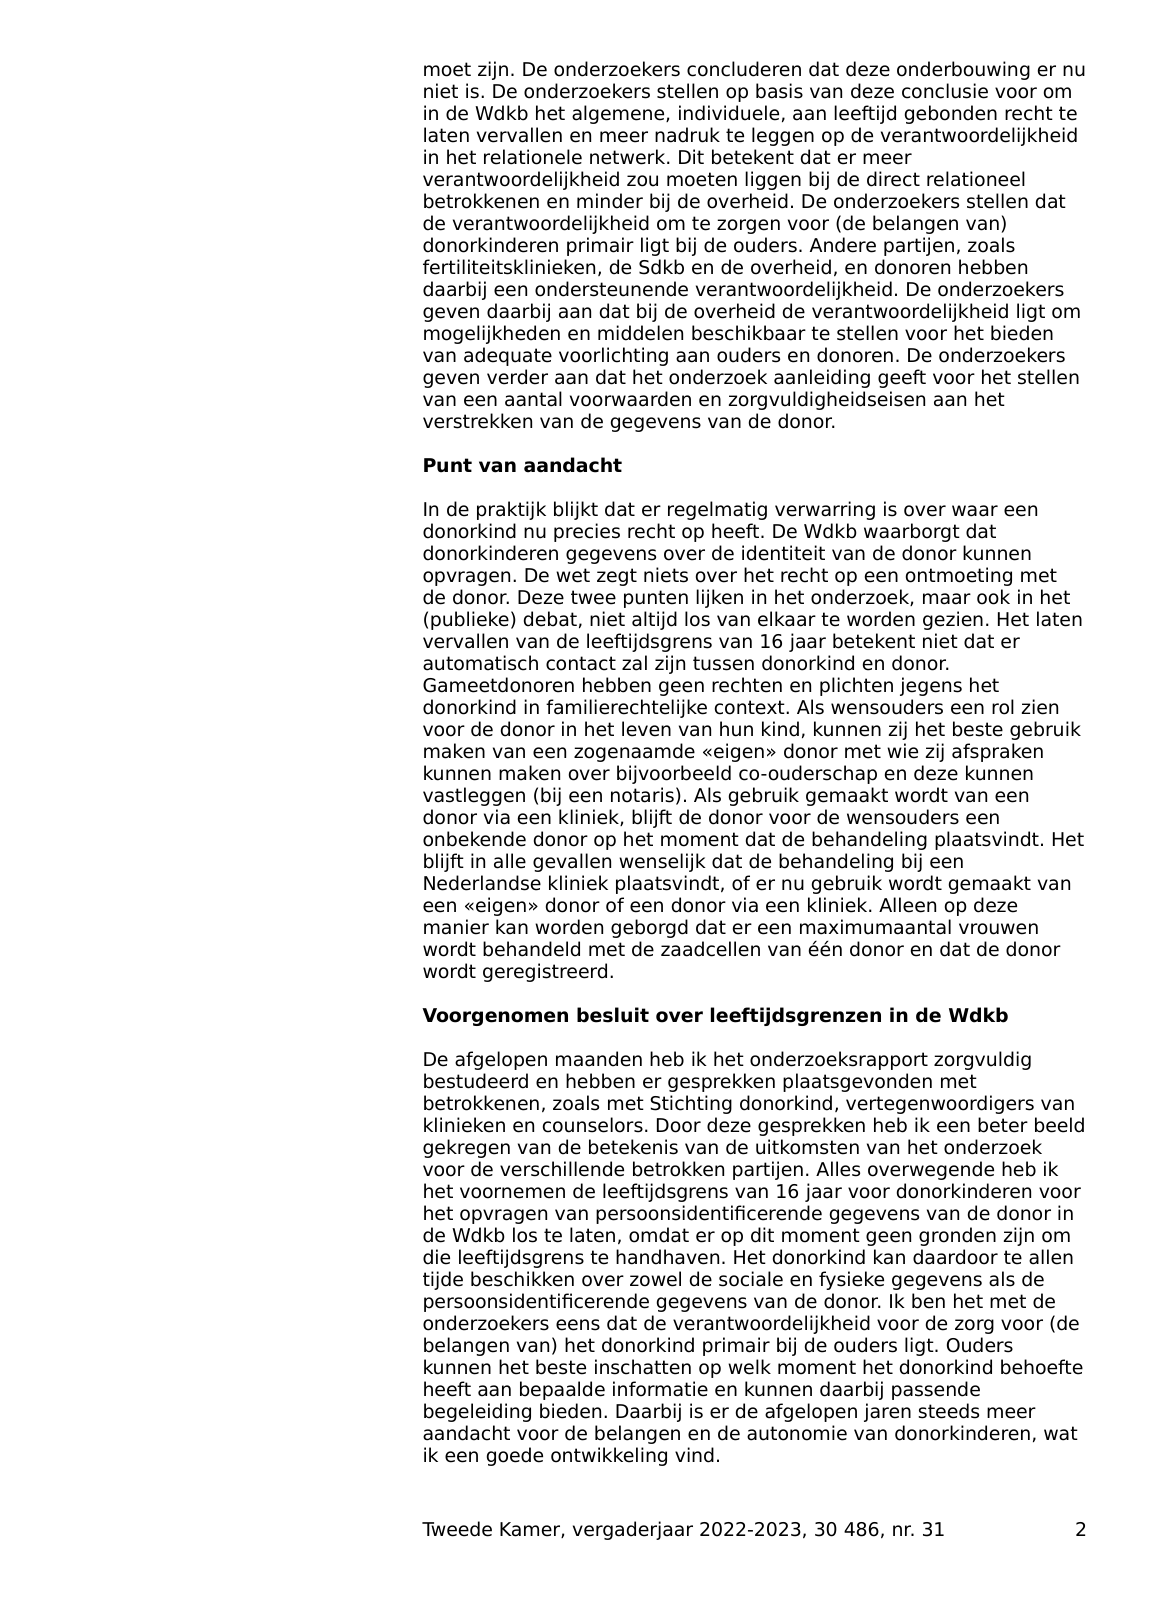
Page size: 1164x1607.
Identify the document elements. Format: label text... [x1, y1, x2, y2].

subtitle Punt van aandacht [422, 455, 1087, 477]
text De afgelopen maanden heb ik het onderzoeksrapport zorgvuldig bestudeerd en hebben er gesprekken plaatsgevonden met betrokkenen, zoals met Stichting donorkind, vertegenwoordigers van klinieken en counselors. Door deze gesprekken heb ik een beter beeld gekregen van de betekenis van de uitkomsten van het onderzoek voor de verschillende betrokken partijen. Alles overwegende heb ik het voornemen de leeftijdsgrens van 16 jaar voor donorkinderen voor het opvragen van persoonsidentificerende gegevens van de donor in de Wdkb los te laten, omdat er op dit moment geen gronden zijn om die leeftijdsgrens te handhaven. Het donorkind kan daardoor te allen tijde beschikken over zowel de sociale en fysieke gegevens als de persoonsidentificerende gegevens van de donor. Ik ben het met de onderzoekers eens dat de verantwoordelijkheid voor de zorg voor (de belangen van) het donorkind primair bij de ouders ligt. Ouders kunnen het beste inschatten op welk moment het donorkind behoefte heeft aan bepaalde informatie en kunnen daarbij passende begeleiding bieden. Daarbij is er de afgelopen jaren steeds meer aandacht voor de belangen en de autonomie van donorkinderen, wat ik een goede ontwikkeling vind. [422, 1049, 1087, 1467]
text moet zijn. De onderzoekers concluderen dat deze onderbouwing er nu niet is. De onderzoekers stellen op basis van deze conclusie voor om in de Wdkb het algemene, individuele, aan leeftijd gebonden recht te laten vervallen en meer nadruk te leggen op de verantwoordelijkheid in het relationele netwerk. Dit betekent dat er meer verantwoordelijkheid zou moeten liggen bij de direct relationeel betrokkenen en minder bij de overheid. De onderzoekers stellen dat de verantwoordelijkheid om te zorgen voor (de belangen van) donorkinderen primair ligt bij de ouders. Andere partijen, zoals fertiliteitsklinieken, de Sdkb en de overheid, en donoren hebben daarbij een ondersteunende verantwoordelijkheid. De onderzoekers geven daarbij aan dat bij de overheid de verantwoordelijkheid ligt om mogelijkheden en middelen beschikbaar te stellen voor het bieden van adequate voorlichting aan ouders en donoren. De onderzoekers geven verder aan dat het onderzoek aanleiding geeft voor het stellen van een aantal voorwaarden en zorgvuldigheidseisen aan het verstrekken van de gegevens van de donor. [422, 59, 1087, 433]
text In de praktijk blijkt dat er regelmatig verwarring is over waar een donorkind nu precies recht op heeft. De Wdkb waarborgt dat donorkinderen gegevens over de identiteit van de donor kunnen opvragen. De wet zegt niets over het recht op een ontmoeting met de donor. Deze twee punten lijken in het onderzoek, maar ook in het (publieke) debat, niet altijd los van elkaar te worden gezien. Het laten vervallen van de leeftijdsgrens van 16 jaar betekent niet dat er automatisch contact zal zijn tussen donorkind en donor. Gameetdonoren hebben geen rechten en plichten jegens het donorkind in familierechtelijke context. Als wensouders een rol zien voor de donor in het leven van hun kind, kunnen zij het beste gebruik maken van een zogenaamde «eigen» donor met wie zij afspraken kunnen maken over bijvoorbeeld co-ouderschap en deze kunnen vastleggen (bij een notaris). Als gebruik gemaakt wordt van een donor via een kliniek, blijft de donor voor de wensouders een onbekende donor op het moment dat de behandeling plaatsvindt. Het blijft in alle gevallen wenselijk dat de behandeling bij een Nederlandse kliniek plaatsvindt, of er nu gebruik wordt gemaakt van een «eigen» donor of een donor via een kliniek. Alleen op deze manier kan worden geborgd dat er een maximumaantal vrouwen wordt behandeld met de zaadcellen van één donor en dat de donor wordt geregistreerd. [422, 499, 1087, 983]
subtitle Voorgenomen besluit over leeftijdsgrenzen in de Wdkb [422, 1005, 1087, 1027]
